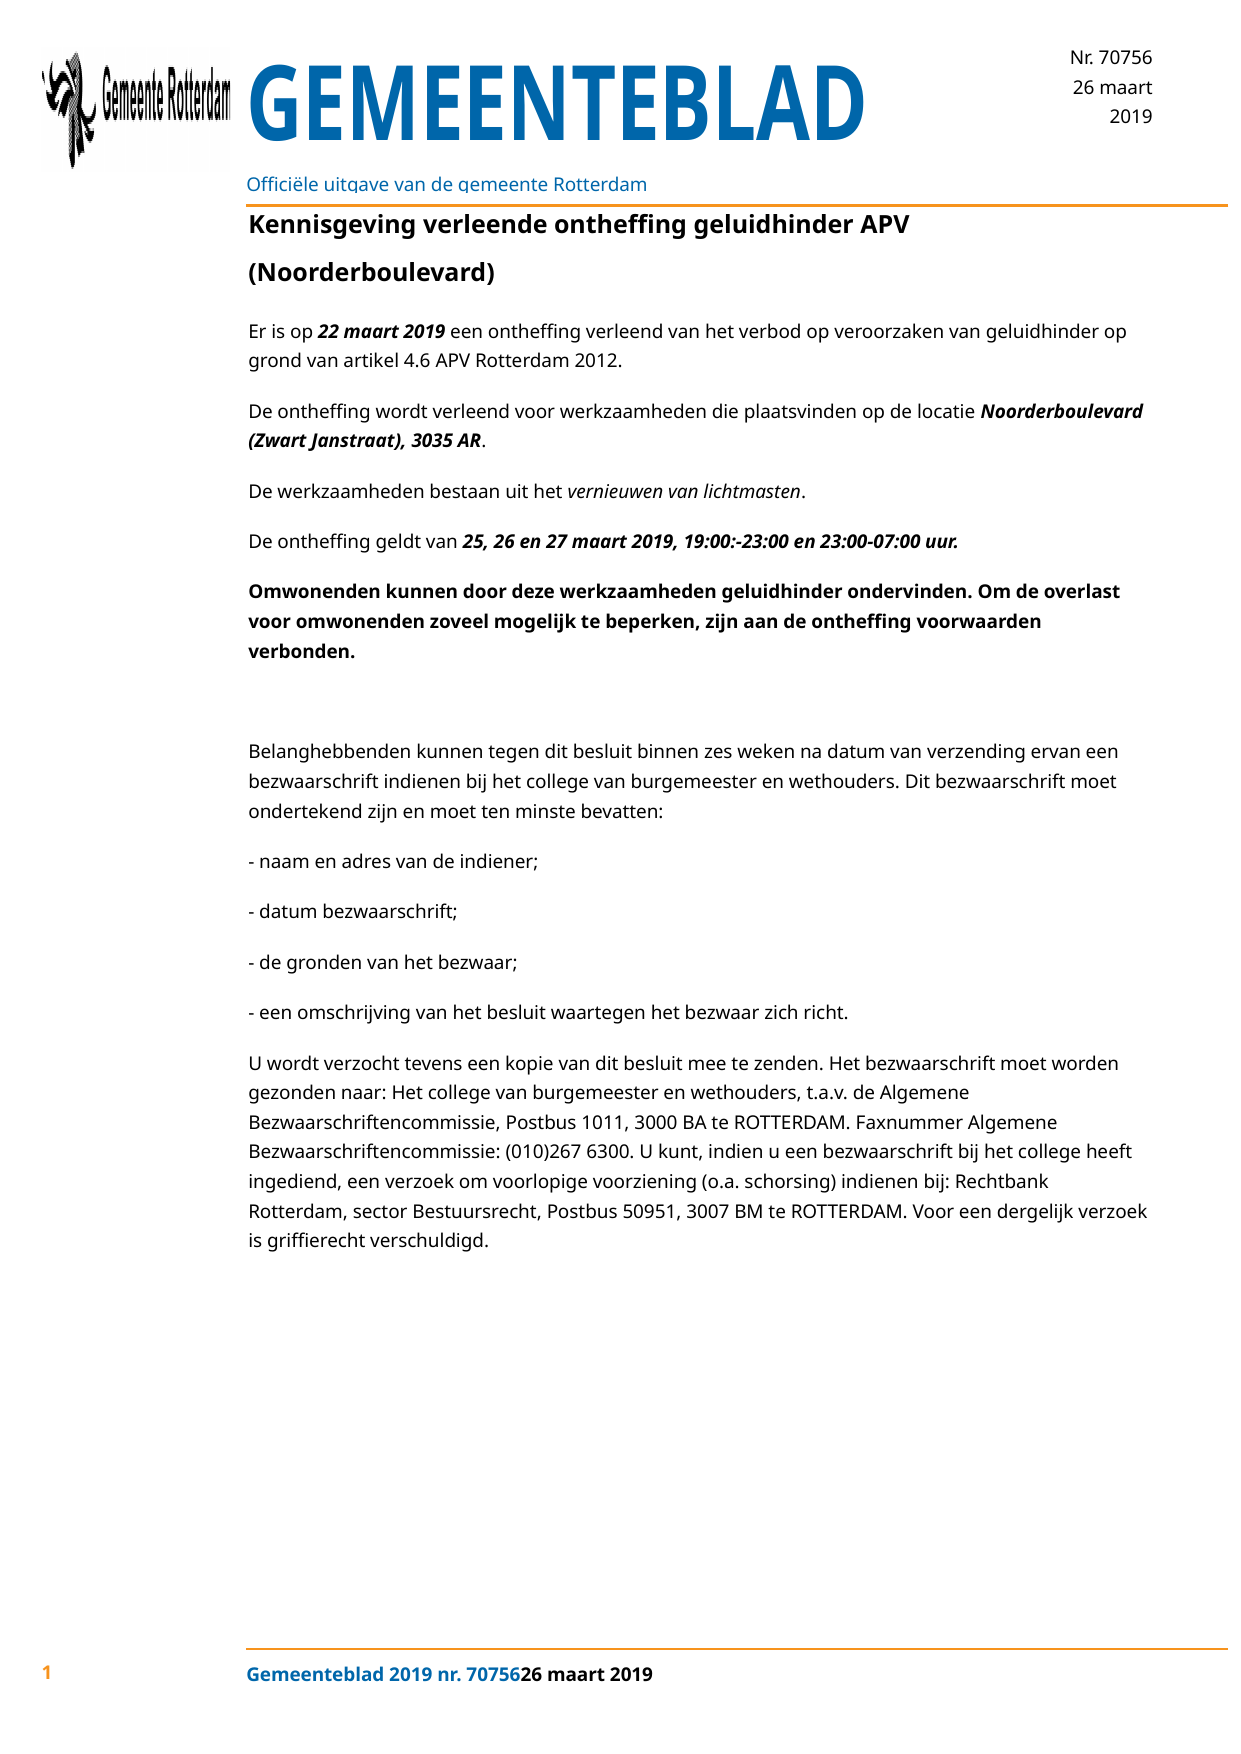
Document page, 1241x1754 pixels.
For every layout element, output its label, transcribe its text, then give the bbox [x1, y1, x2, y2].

picture [41, 47, 231, 172]
text U wordt verzocht tevens een kopie van dit besluit mee te zenden. Het bezwaarschrift moet worden gezonden naar: Het college van burgemeester en wethouders, t.a.v. de Algemene Bezwaarschriftencommissie, Postbus 1011, 3000 BA te ROTTERDAM. Faxnummer Algemene Bezwaarschriftencommissie: (010)267 6300. U kunt, indien u een bezwaarschrift bij het college heeft ingediend, een verzoek om voorlopige voorziening (o.a. schorsing) indienen bij: Rechtbank Rotterdam, sector Bestuursrecht, Postbus 50951, 3007 BM te ROTTERDAM. Voor een dergelijk verzoek is griffierecht verschuldigd. [248, 1050, 1152, 1253]
text De ontheffing geldt van 25, 26 en 27 maart 2019, 19:00:-23:00 en 23:00-07:00 uur. [248, 528, 1152, 554]
text Omwonenden kunnen door deze werkzaamheden geluidhinder ondervinden. Om de overlast voor omwonenden zoveel mogelijk te beperken, zijn aan de ontheffing voorwaarden verbonden. [248, 579, 1152, 664]
text - een omschrijving van het besluit waartegen het bezwaar zich richt. [248, 999, 1152, 1025]
text De ontheffing wordt verleend voor werkzaamheden die plaatsvinden op de locatie Noorderboulevard (Zwart Janstraat), 3035 AR. [248, 398, 1152, 453]
text Er is op 22 maart 2019 een ontheffing verleend van het verbod op veroorzaken van geluidhinder op grond van artikel 4.6 APV Rotterdam 2012. [248, 318, 1152, 373]
text - datum bezwaarschrift; [248, 899, 1152, 924]
text De werkzaamheden bestaan uit het vernieuwen van lichtmasten. [248, 478, 1152, 504]
text - de gronden van het bezwaar; [248, 949, 1152, 975]
text - naam en adres van de indiener; [248, 848, 1152, 874]
text Kennisgeving verleende ontheffing geluidhinder APV (Noorderboulevard) [248, 207, 1152, 288]
text Belanghebbenden kunnen tegen dit besluit binnen zes weken na datum van verzending ervan een bezwaarschrift indienen bij het college van burgemeester en wethouders. Dit bezwaarschrift moet ondertekend zijn en moet ten minste bevatten: [248, 739, 1152, 824]
